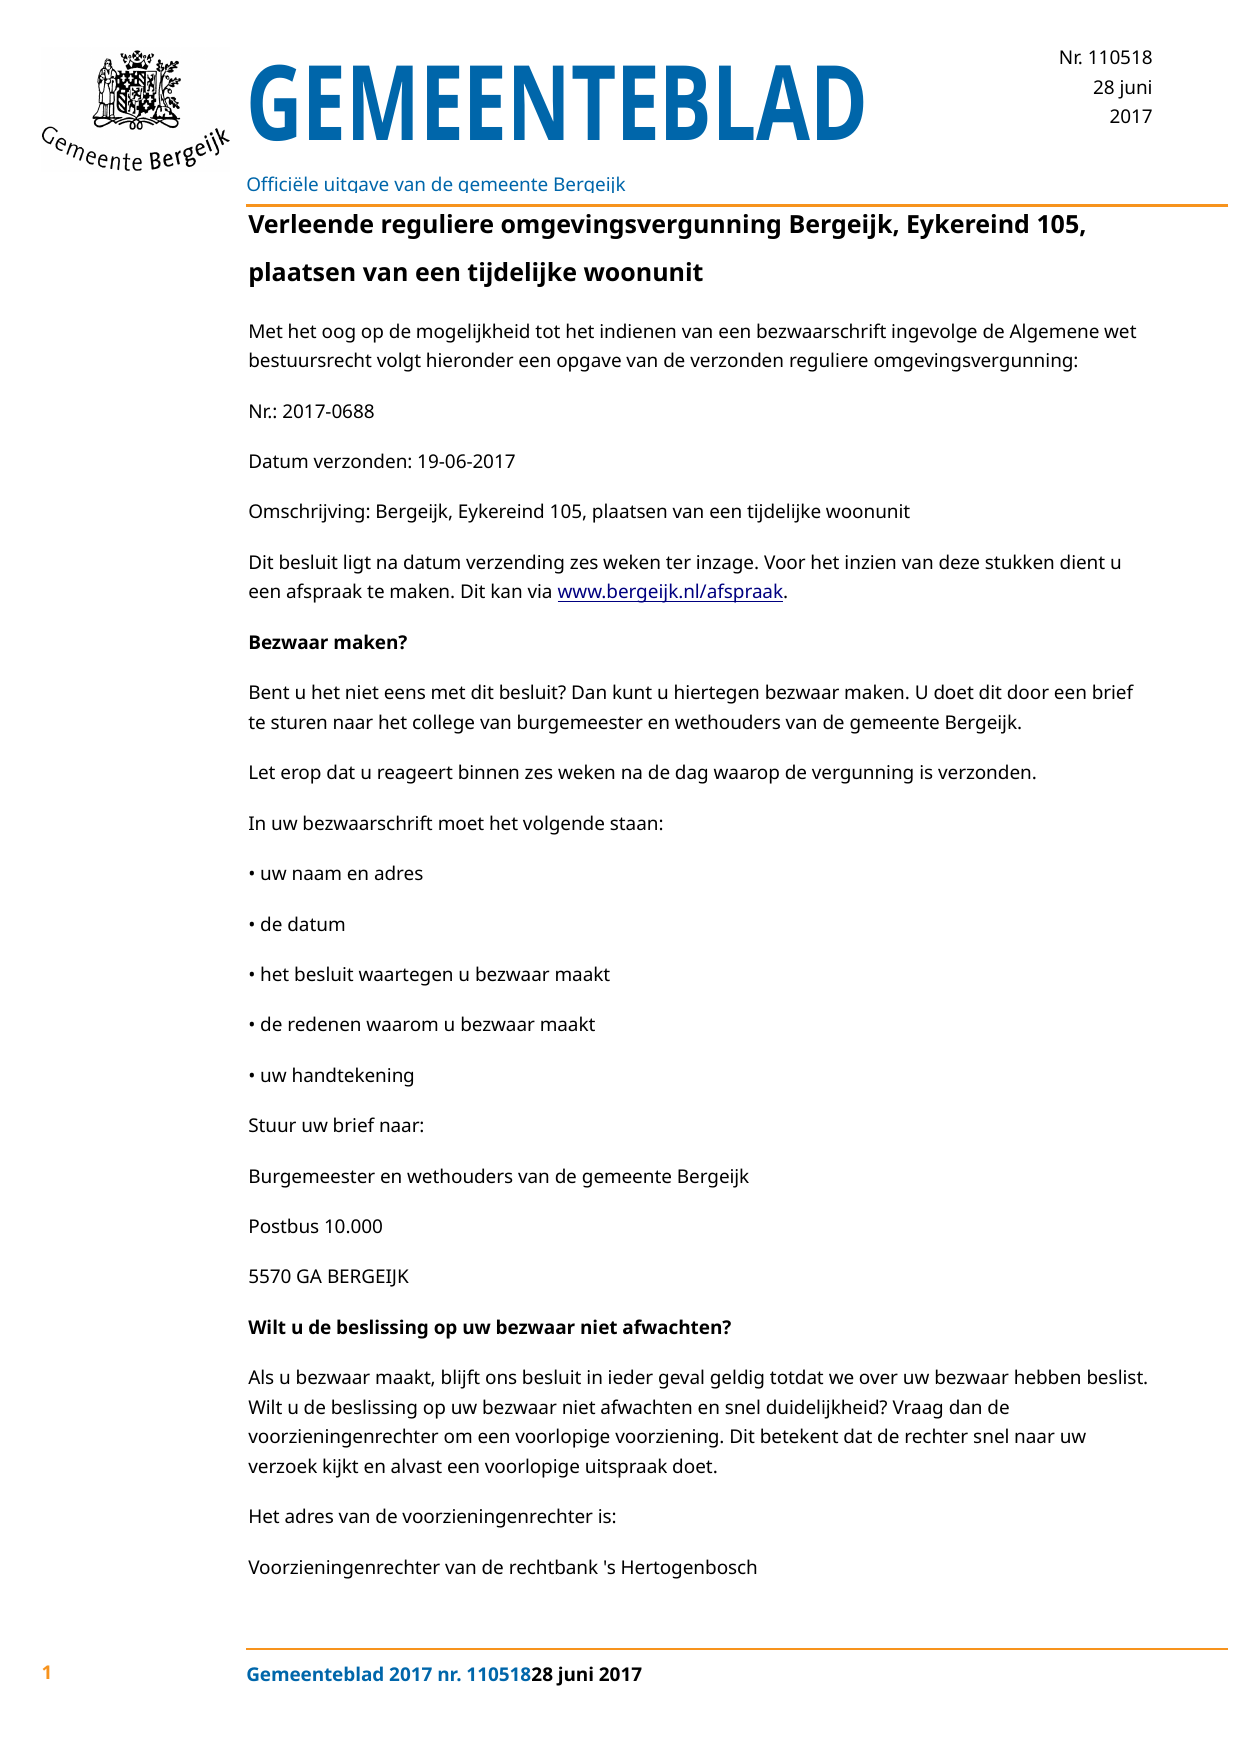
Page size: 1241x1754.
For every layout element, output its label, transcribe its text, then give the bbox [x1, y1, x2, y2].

text Met het oog op de mogelijkheid tot het indienen van een bezwaarschrift ingevolge de Algemene wet bestuursrecht volgt hieronder een opgave van de verzonden reguliere omgevingsvergunning: [248, 318, 1152, 373]
text In uw bezwaarschrift moet het volgende staan: [248, 810, 1152, 836]
text Bezwaar maken? [248, 629, 1152, 655]
text Let erop dat u reageert binnen zes weken na de dag waarop de vergunning is verzonden. [248, 759, 1152, 785]
text Postbus 10.000 [248, 1213, 1152, 1239]
text • de datum [248, 911, 1152, 937]
text • uw naam en adres [248, 860, 1152, 886]
text • de redenen waarom u bezwaar maakt [248, 1012, 1152, 1037]
picture [41, 47, 231, 172]
text Het adres van de voorzieningenrechter is: [248, 1504, 1152, 1529]
text Omschrijving: Bergeijk, Eykereind 105, plaatsen van een tijdelijke woonunit [248, 499, 1152, 524]
text Voorzieningenrechter van de rechtbank 's Hertogenbosch [248, 1554, 1152, 1580]
text Bent u het niet eens met dit besluit? Dan kunt u hiertegen bezwaar maken. U doet dit door een brief te sturen naar het college van burgemeester en wethouders van de gemeente Bergeijk. [248, 679, 1152, 735]
text Dit besluit ligt na datum verzending zes weken ter inzage. Voor het inzien van deze stukken dient u een afspraak te maken. Dit kan via www.bergeijk.nl/afspraak. [248, 549, 1152, 604]
text Verleende reguliere omgevingsvergunning Bergeijk, Eykereind 105, plaatsen van een tijdelijke woonunit [248, 207, 1152, 288]
text • uw handtekening [248, 1062, 1152, 1088]
text Datum verzonden: 19-06-2017 [248, 448, 1152, 474]
text Burgemeester en wethouders van de gemeente Bergeijk [248, 1163, 1152, 1189]
text Als u bezwaar maakt, blijft ons besluit in ieder geval geldig totdat we over uw bezwaar hebben beslist. Wilt u de beslissing op uw bezwaar niet afwachten en snel duidelijkheid? Vraag dan de voorzieningenrechter om een voorlopige voorziening. Dit betekent dat de rechter snel naar uw verzoek kijkt en alvast een voorlopige uitspraak doet. [248, 1364, 1152, 1479]
text Wilt u de beslissing op uw bezwaar niet afwachten? [248, 1314, 1152, 1340]
text 5570 GA BERGEIJK [248, 1264, 1152, 1289]
text Stuur uw brief naar: [248, 1112, 1152, 1138]
text • het besluit waartegen u bezwaar maakt [248, 961, 1152, 987]
text Nr.: 2017-0688 [248, 398, 1152, 424]
